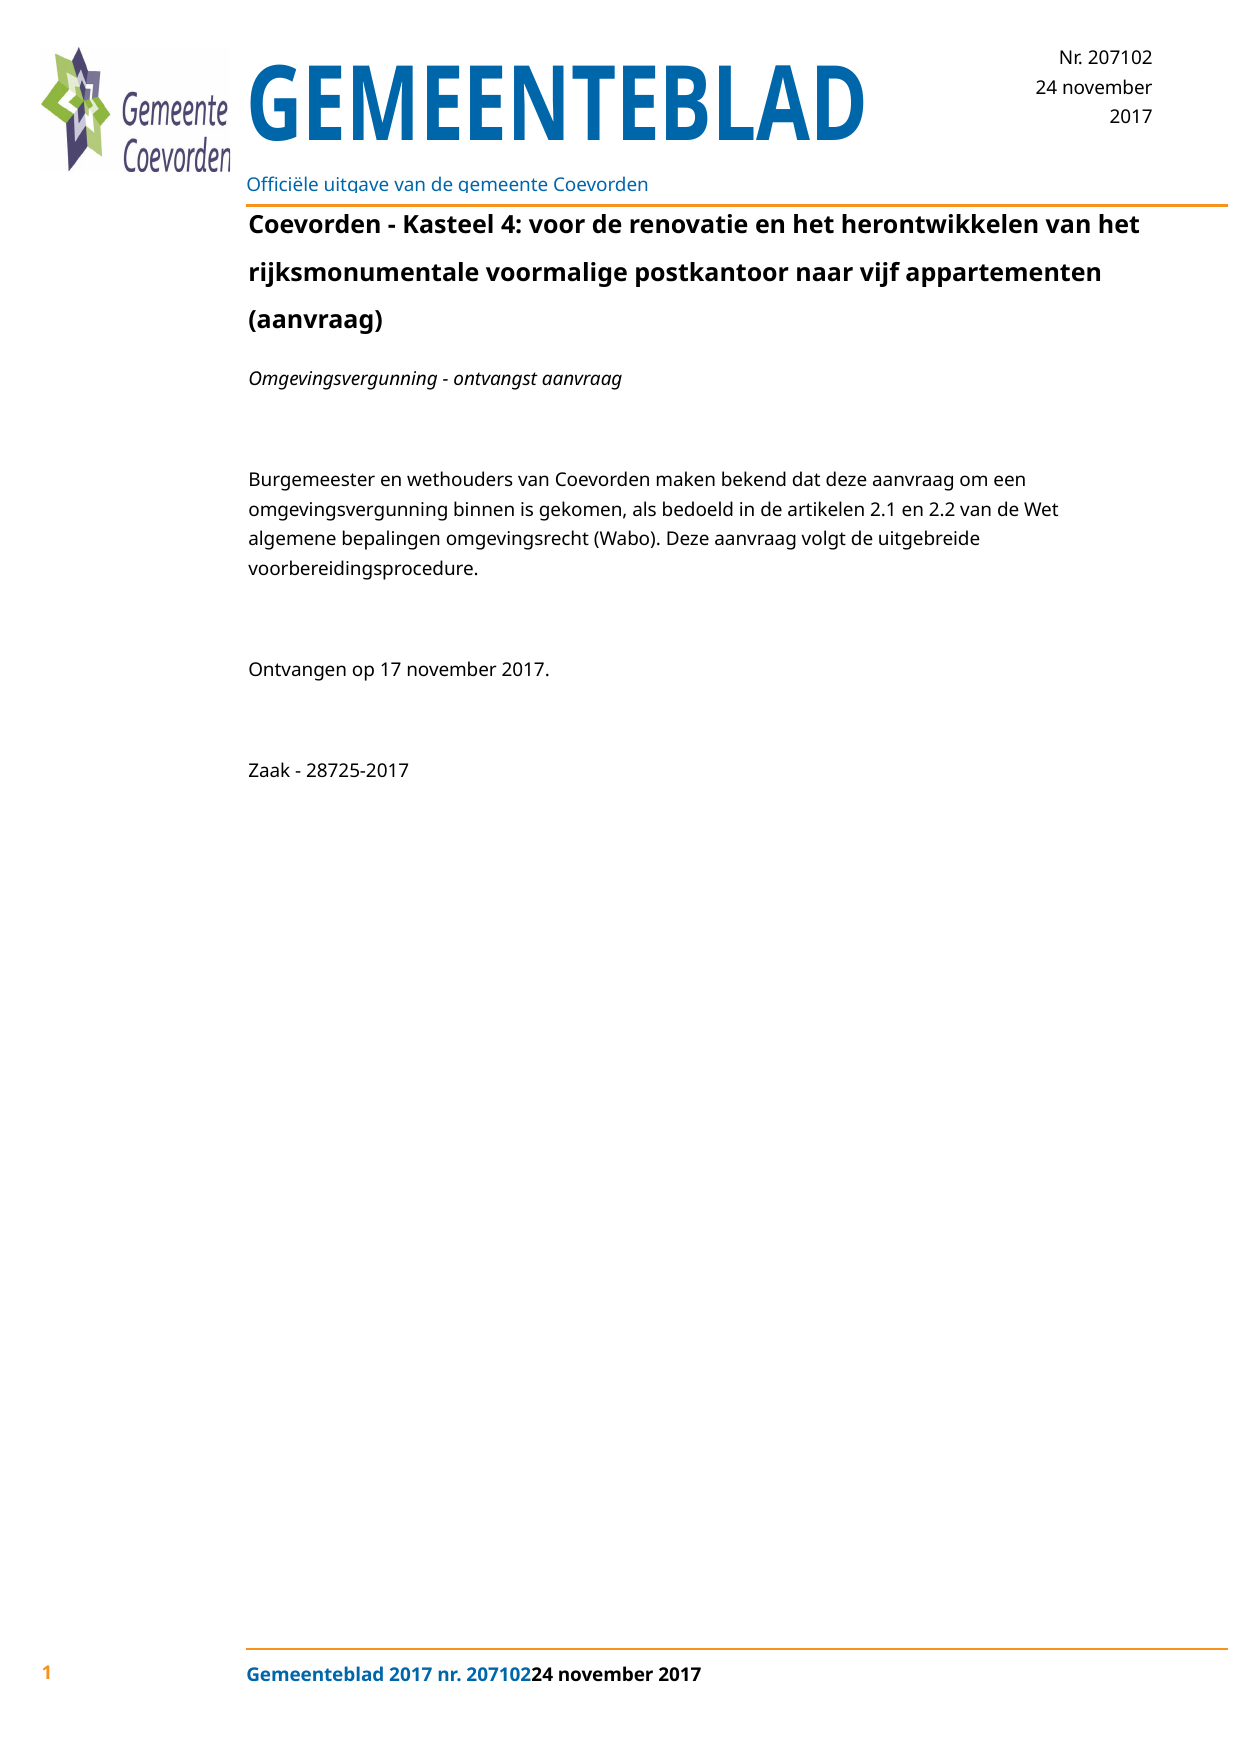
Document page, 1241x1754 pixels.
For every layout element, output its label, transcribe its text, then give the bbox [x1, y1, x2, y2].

picture [41, 47, 231, 172]
text Burgemeester en wethouders van Coevorden maken bekend dat deze aanvraag om een omgevingsvergunning binnen is gekomen, als bedoeld in de artikelen 2.1 en 2.2 van de Wet algemene bepalingen omgevingsrecht (Wabo). Deze aanvraag volgt de uitgebreide voorbereidingsprocedure. [248, 466, 1152, 581]
text Omgevingsvergunning - ontvangst aanvraag [248, 366, 1152, 391]
text Ontvangen op 17 november 2017. [248, 656, 1152, 682]
text Coevorden - Kasteel 4: voor de renovatie en het herontwikkelen van het rijksmonumentale voormalige postkantoor naar vijf appartementen (aanvraag) [248, 207, 1152, 336]
text Zaak - 28725-2017 [248, 757, 1152, 782]
